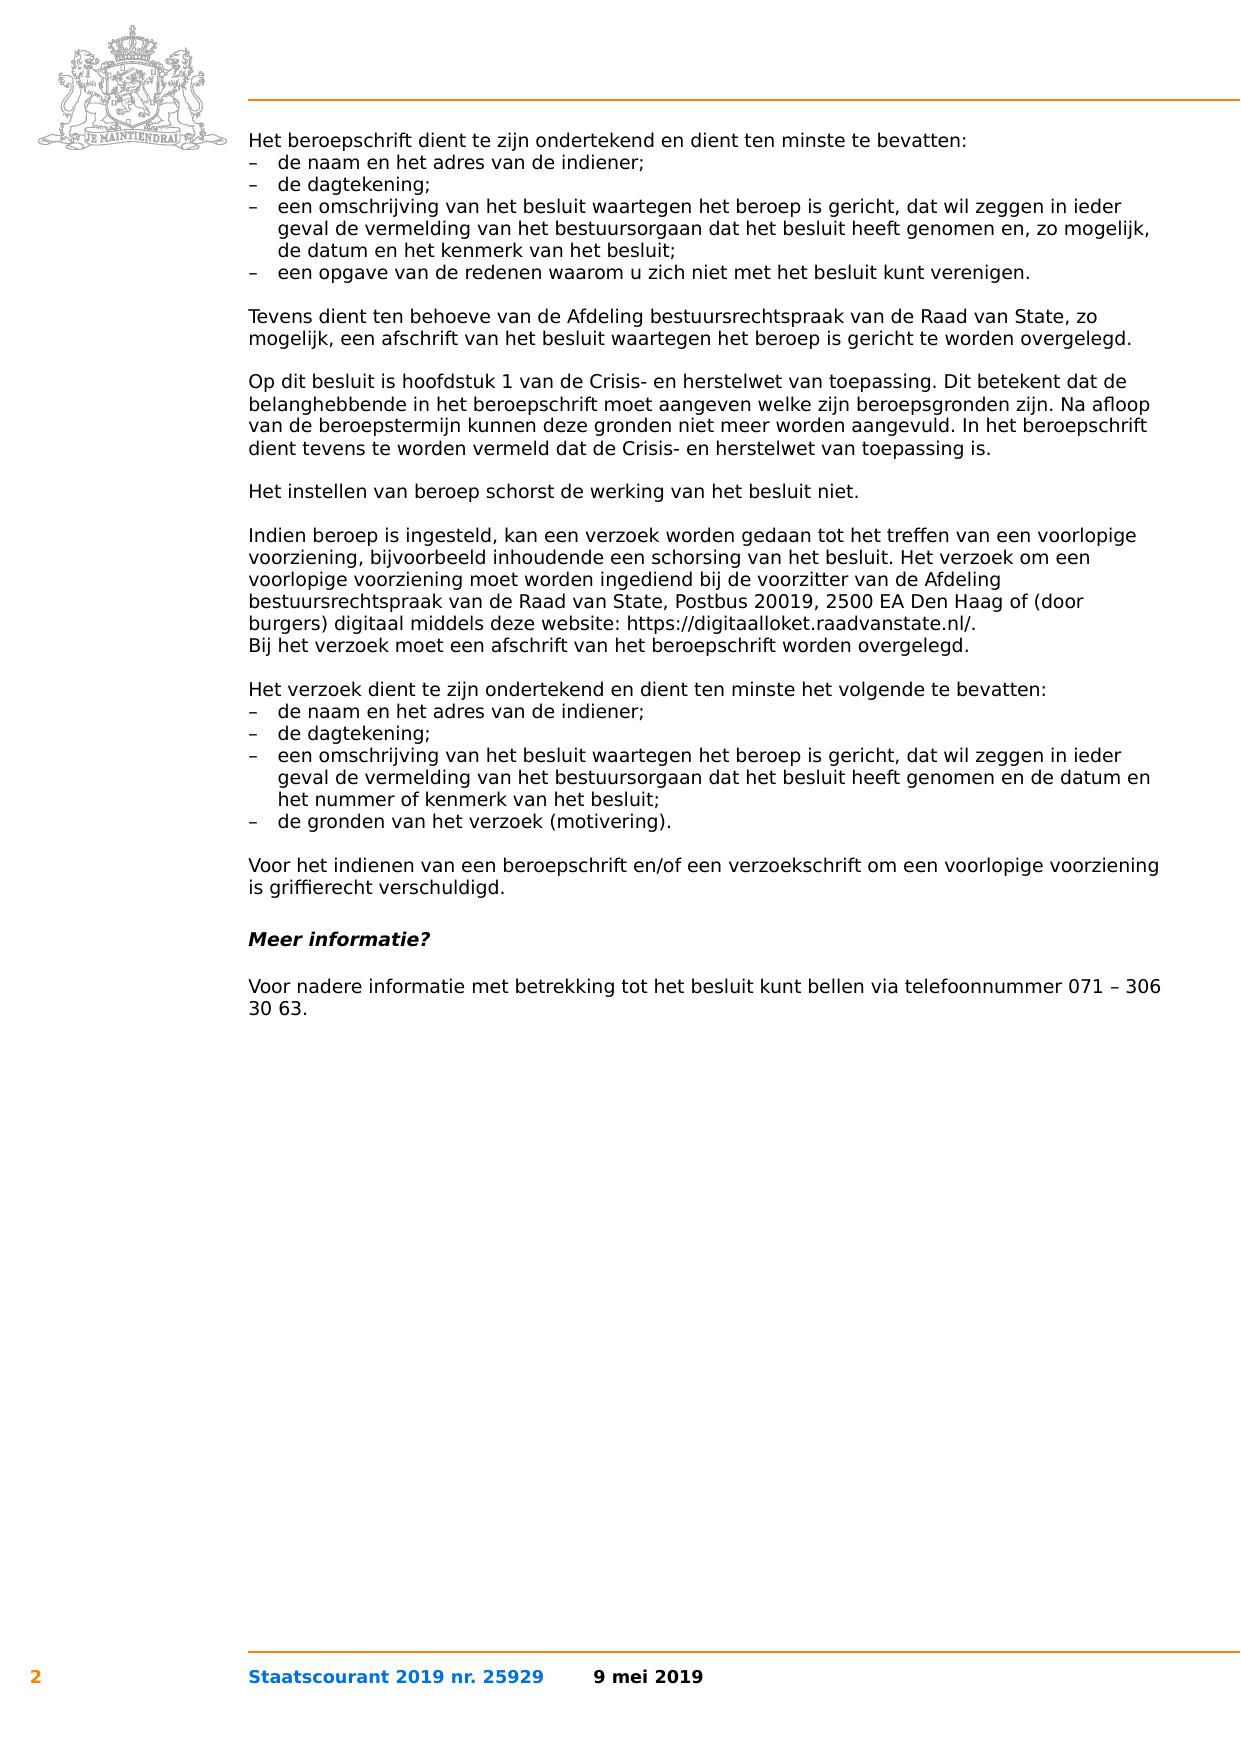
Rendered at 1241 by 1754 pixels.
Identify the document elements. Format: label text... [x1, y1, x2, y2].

text Het instellen van beroep schorst de werking van het besluit niet. [248, 481, 1163, 503]
text Op dit besluit is hoofdstuk 1 van de Crisis- en herstelwet van toepassing. Dit betekent dat de belanghebbende in het beroepschrift moet aangeven welke zijn beroepsgronden zijn. Na afloop van de beroepstermijn kunnen deze gronden niet meer worden aangevuld. In het beroepschrift dient tevens te worden vermeld dat de Crisis- en herstelwet van toepassing is. [248, 371, 1163, 459]
picture [38, 25, 227, 150]
text Het beroepschrift dient te zijn ondertekend en dient ten minste te bevatten: [248, 130, 1163, 152]
text – de naam en het adres van de indiener; [248, 152, 1163, 174]
text – een omschrijving van het besluit waartegen het beroep is gericht, dat wil zeggen in ieder geval de vermelding van het bestuursorgaan dat het besluit heeft genomen en, zo mogelijk, de datum en het kenmerk van het besluit; [248, 196, 1163, 262]
text – de naam en het adres van de indiener; [248, 701, 1163, 723]
text Voor nadere informatie met betrekking tot het besluit kunt bellen via telefoonnummer 071 – 306 30 63. [248, 976, 1163, 1019]
text – de gronden van het verzoek (motivering). [248, 811, 1163, 833]
text – een omschrijving van het besluit waartegen het beroep is gericht, dat wil zeggen in ieder geval de vermelding van het bestuursorgaan dat het besluit heeft genomen en de datum en het nummer of kenmerk van het besluit; [248, 745, 1163, 811]
text Indien beroep is ingesteld, kan een verzoek worden gedaan tot het treffen van een voorlopige voorziening, bijvoorbeeld inhoudende een schorsing van het besluit. Het verzoek om een voorlopige voorziening moet worden ingediend bij de voorzitter van de Afdeling bestuursrechtspraak van de Raad van State, Postbus 20019, 2500 EA Den Haag of (door burgers) digitaal middels deze website: https://digitaalloket.raadvanstate.nl/. [248, 525, 1163, 635]
text – de dagtekening; [248, 174, 1163, 196]
text Bij het verzoek moet een afschrift van het beroepschrift worden overgelegd. [248, 635, 1163, 657]
text – de dagtekening; [248, 723, 1163, 745]
subtitle Meer informatie? [248, 928, 1163, 951]
text Voor het indienen van een beroepschrift en/of een verzoekschrift om een voorlopige voorziening is griffierecht verschuldigd. [248, 854, 1163, 898]
text Tevens dient ten behoeve van de Afdeling bestuursrechtspraak van de Raad van State, zo mogelijk, een afschrift van het besluit waartegen het beroep is gericht te worden overgelegd. [248, 306, 1163, 349]
text – een opgave van de redenen waarom u zich niet met het besluit kunt verenigen. [248, 262, 1163, 284]
text Het verzoek dient te zijn ondertekend en dient ten minste het volgende te bevatten: [248, 679, 1163, 701]
